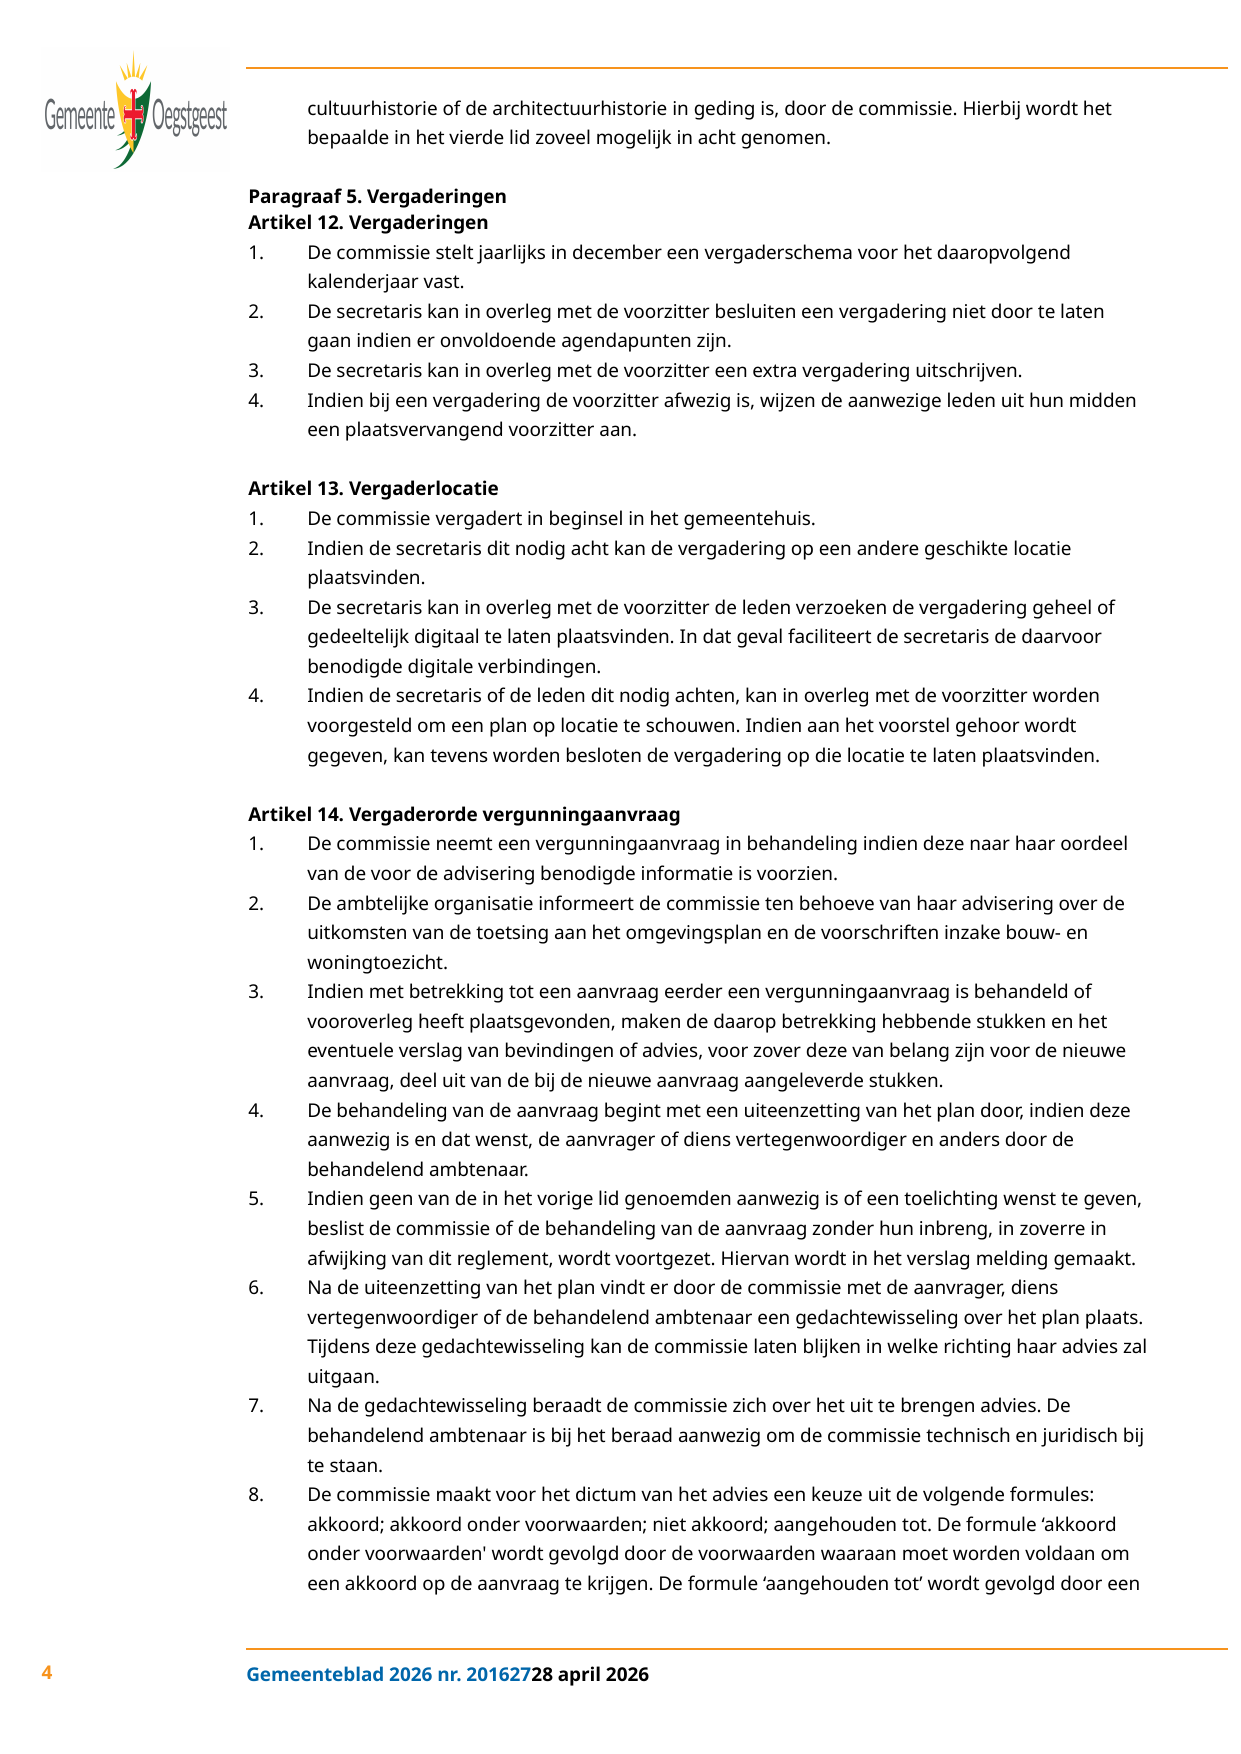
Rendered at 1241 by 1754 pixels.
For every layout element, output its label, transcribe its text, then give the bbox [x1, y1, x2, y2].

list cultuurhistorie of de architectuurhistorie in geding is, door de commissie. Hierbij wordt het bepaalde in het vierde lid zoveel mogelijk in acht genomen. [248, 95, 1152, 150]
list De commissie stelt jaarlijks in december een vergaderschema voor het daaropvolgend kalenderjaar vast. [248, 239, 1152, 294]
list Indien de secretaris of de leden dit nodig achten, kan in overleg met de voorzitter worden voorgesteld om een plan op locatie te schouwen. Indien aan het voorstel gehoor wordt gegeven, kan tevens worden besloten de vergadering op die locatie te laten plaatsvinden. [248, 683, 1152, 767]
list De behandeling van de aanvraag begint met een uiteenzetting van het plan door, indien deze aanwezig is en dat wenst, de aanvrager of diens vertegenwoordiger en anders door de behandelend ambtenaar. [248, 1097, 1152, 1182]
text Paragraaf 5. Vergaderingen [248, 183, 1152, 209]
list Indien de secretaris dit nodig acht kan de vergadering op een andere geschikte locatie plaatsvinden. [248, 535, 1152, 590]
list De ambtelijke organisatie informeert de commissie ten behoeve van haar advisering over de uitkomsten van de toetsing aan het omgevingsplan en de voorschriften inzake bouw- en woningtoezicht. [248, 890, 1152, 974]
list De commissie vergadert in beginsel in het gemeentehuis. [248, 505, 1152, 531]
text Artikel 12. Vergaderingen [248, 209, 1152, 235]
text Artikel 14. Vergaderorde vergunningaanvraag [248, 801, 1152, 827]
list Na de gedachtewisseling beraadt de commissie zich over het uit te brengen advies. De behandelend ambtenaar is bij het beraad aanwezig om de commissie technisch en juridisch bij te staan. [248, 1393, 1152, 1477]
list Indien geen van de in het vorige lid genoemden aanwezig is of een toelichting wenst te geven, beslist de commissie of de behandeling van de aanvraag zonder hun inbreng, in zoverre in afwijking van dit reglement, wordt voortgezet. Hiervan wordt in het verslag melding gemaakt. [248, 1186, 1152, 1270]
picture [41, 47, 231, 172]
text Artikel 13. Vergaderlocatie [248, 476, 1152, 501]
list De commissie maakt voor het dictum van het advies een keuze uit de volgende formules: akkoord; akkoord onder voorwaarden; niet akkoord; aangehouden tot. De formule ‘akkoord onder voorwaarden' wordt gevolgd door de voorwaarden waaraan moet worden voldaan om een akkoord op de aanvraag te krijgen. De formule ‘aangehouden tot’ wordt gevolgd door een [248, 1481, 1152, 1596]
list De secretaris kan in overleg met de voorzitter besluiten een vergadering niet door te laten gaan indien er onvoldoende agendapunten zijn. [248, 298, 1152, 353]
list Na de uiteenzetting van het plan vindt er door de commissie met de aanvrager, diens vertegenwoordiger of de behandelend ambtenaar een gedachtewisseling over het plan plaats. Tijdens deze gedachtewisseling kan de commissie laten blijken in welke richting haar advies zal uitgaan. [248, 1274, 1152, 1389]
list Indien met betrekking tot een aanvraag eerder een vergunningaanvraag is behandeld of vooroverleg heeft plaatsgevonden, maken de daarop betrekking hebbende stukken en het eventuele verslag van bevindingen of advies, voor zover deze van belang zijn voor de nieuwe aanvraag, deel uit van de bij de nieuwe aanvraag aangeleverde stukken. [248, 978, 1152, 1093]
list Indien bij een vergadering de voorzitter afwezig is, wijzen de aanwezige leden uit hun midden een plaatsvervangend voorzitter aan. [248, 387, 1152, 442]
list De commissie neemt een vergunningaanvraag in behandeling indien deze naar haar oordeel van de voor de advisering benodigde informatie is voorzien. [248, 831, 1152, 886]
list De secretaris kan in overleg met de voorzitter de leden verzoeken de vergadering geheel of gedeeltelijk digitaal te laten plaatsvinden. In dat geval faciliteert de secretaris de daarvoor benodigde digitale verbindingen. [248, 594, 1152, 679]
list De secretaris kan in overleg met de voorzitter een extra vergadering uitschrijven. [248, 357, 1152, 383]
